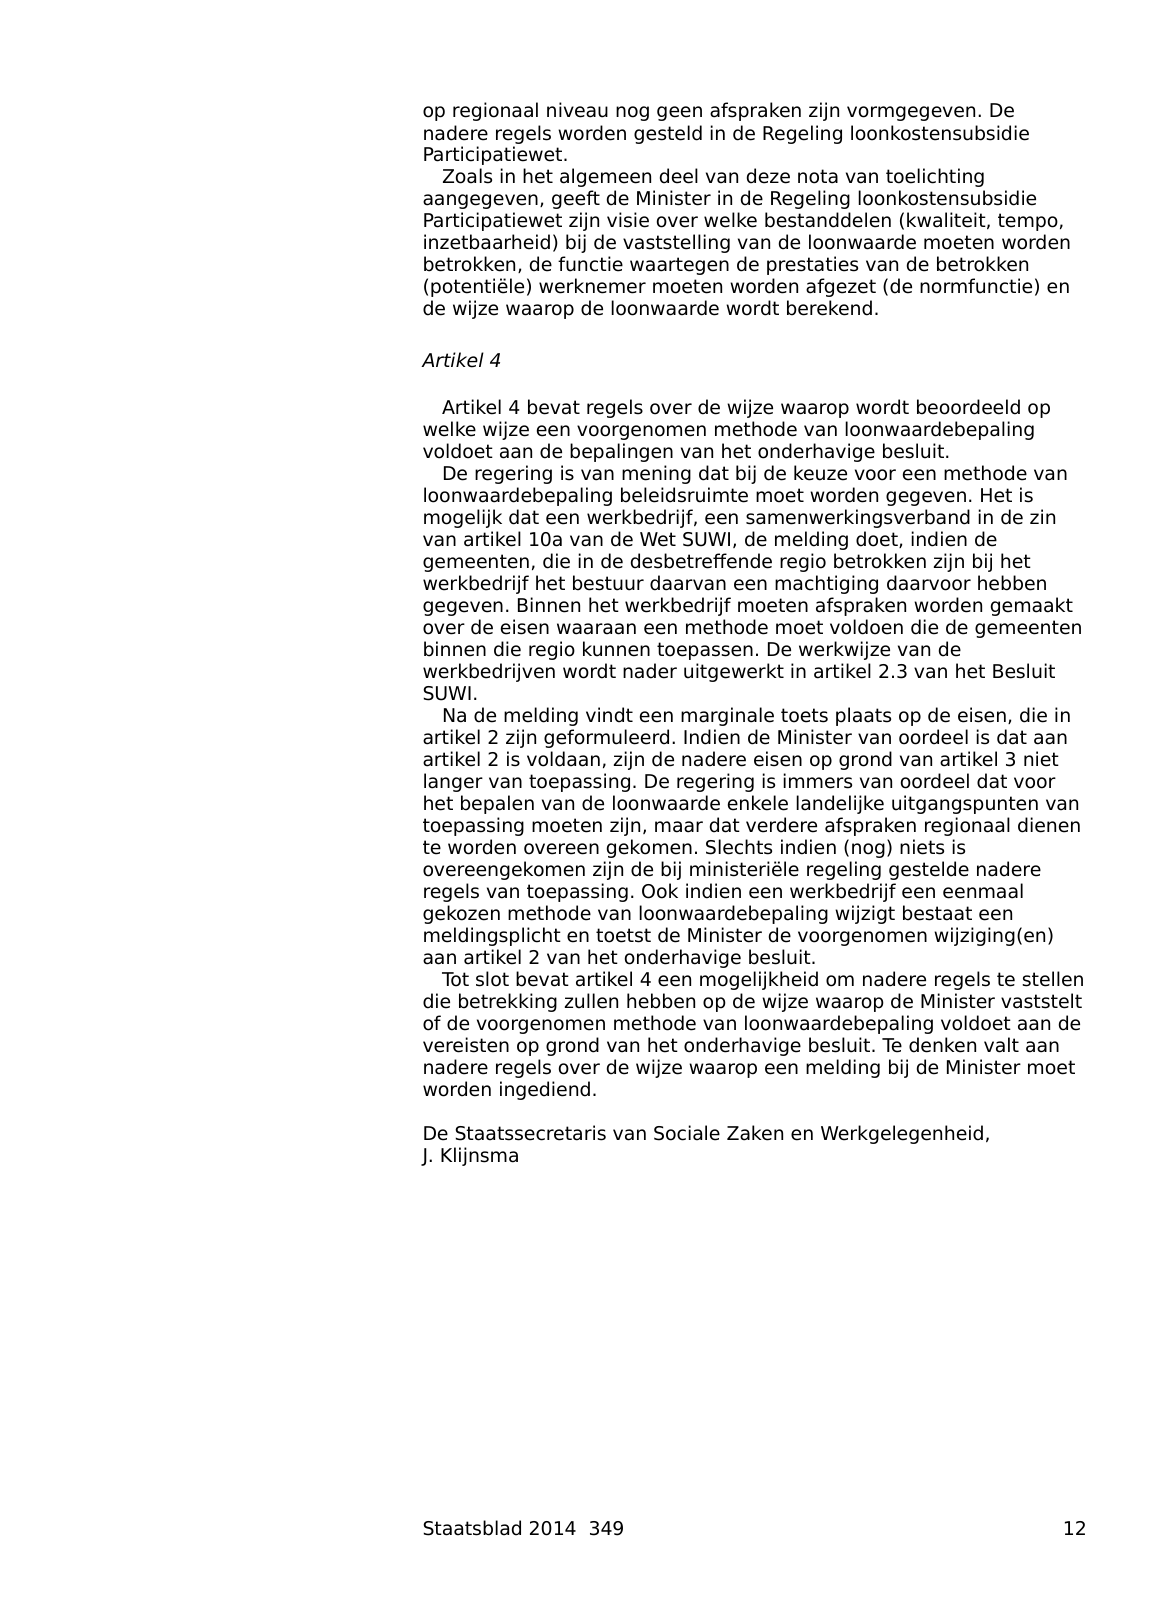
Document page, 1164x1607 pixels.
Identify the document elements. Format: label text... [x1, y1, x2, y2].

text Tot slot bevat artikel 4 een mogelijkheid om nadere regels te stellen die betrekking zullen hebben op de wijze waarop de Minister vaststelt of de voorgenomen methode van loonwaardebepaling voldoet aan de vereisten op grond van het onderhavige besluit. Te denken valt aan nadere regels over de wijze waarop een melding bij de Minister moet worden ingediend. [422, 969, 1087, 1101]
text De regering is van mening dat bij de keuze voor een methode van loonwaardebepaling beleidsruimte moet worden gegeven. Het is mogelijk dat een werkbedrijf, een samenwerkingsverband in de zin van artikel 10a van de Wet SUWI, de melding doet, indien de gemeenten, die in de desbetreffende regio betrokken zijn bij het werkbedrijf het bestuur daarvan een machtiging daarvoor hebben gegeven. Binnen het werkbedrijf moeten afspraken worden gemaakt over de eisen waaraan een methode moet voldoen die de gemeenten binnen die regio kunnen toepassen. De werkwijze van de werkbedrijven wordt nader uitgewerkt in artikel 2.3 van het Besluit SUWI. [422, 463, 1087, 705]
text De Staatssecretaris van Sociale Zaken en Werkgelegenheid, J. Klijnsma [422, 1123, 1087, 1167]
text Artikel 4 bevat regels over de wijze waarop wordt beoordeeld op welke wijze een voorgenomen methode van loonwaardebepaling voldoet aan de bepalingen van het onderhavige besluit. [422, 397, 1087, 463]
text Na de melding vindt een marginale toets plaats op de eisen, die in artikel 2 zijn geformuleerd. Indien de Minister van oordeel is dat aan artikel 2 is voldaan, zijn de nadere eisen op grond van artikel 3 niet langer van toepassing. De regering is immers van oordeel dat voor het bepalen van de loonwaarde enkele landelijke uitgangspunten van toepassing moeten zijn, maar dat verdere afspraken regionaal dienen te worden overeen gekomen. Slechts indien (nog) niets is overeengekomen zijn de bij ministeriële regeling gestelde nadere regels van toepassing. Ook indien een werkbedrijf een eenmaal gekozen methode van loonwaardebepaling wijzigt bestaat een meldingsplicht en toetst de Minister de voorgenomen wijziging(en) aan artikel 2 van het onderhavige besluit. [422, 705, 1087, 969]
text Zoals in het algemeen deel van deze nota van toelichting aangegeven, geeft de Minister in de Regeling loonkostensubsidie Participatiewet zijn visie over welke bestanddelen (kwaliteit, tempo, inzetbaarheid) bij de vaststelling van de loonwaarde moeten worden betrokken, de functie waartegen de prestaties van de betrokken (potentiële) werknemer moeten worden afgezet (de normfunctie) en de wijze waarop de loonwaarde wordt berekend. [422, 166, 1087, 320]
subtitle Artikel 4 [422, 350, 1087, 372]
text op regionaal niveau nog geen afspraken zijn vormgegeven. De nadere regels worden gesteld in de Regeling loonkostensubsidie Participatiewet. [422, 100, 1087, 166]
